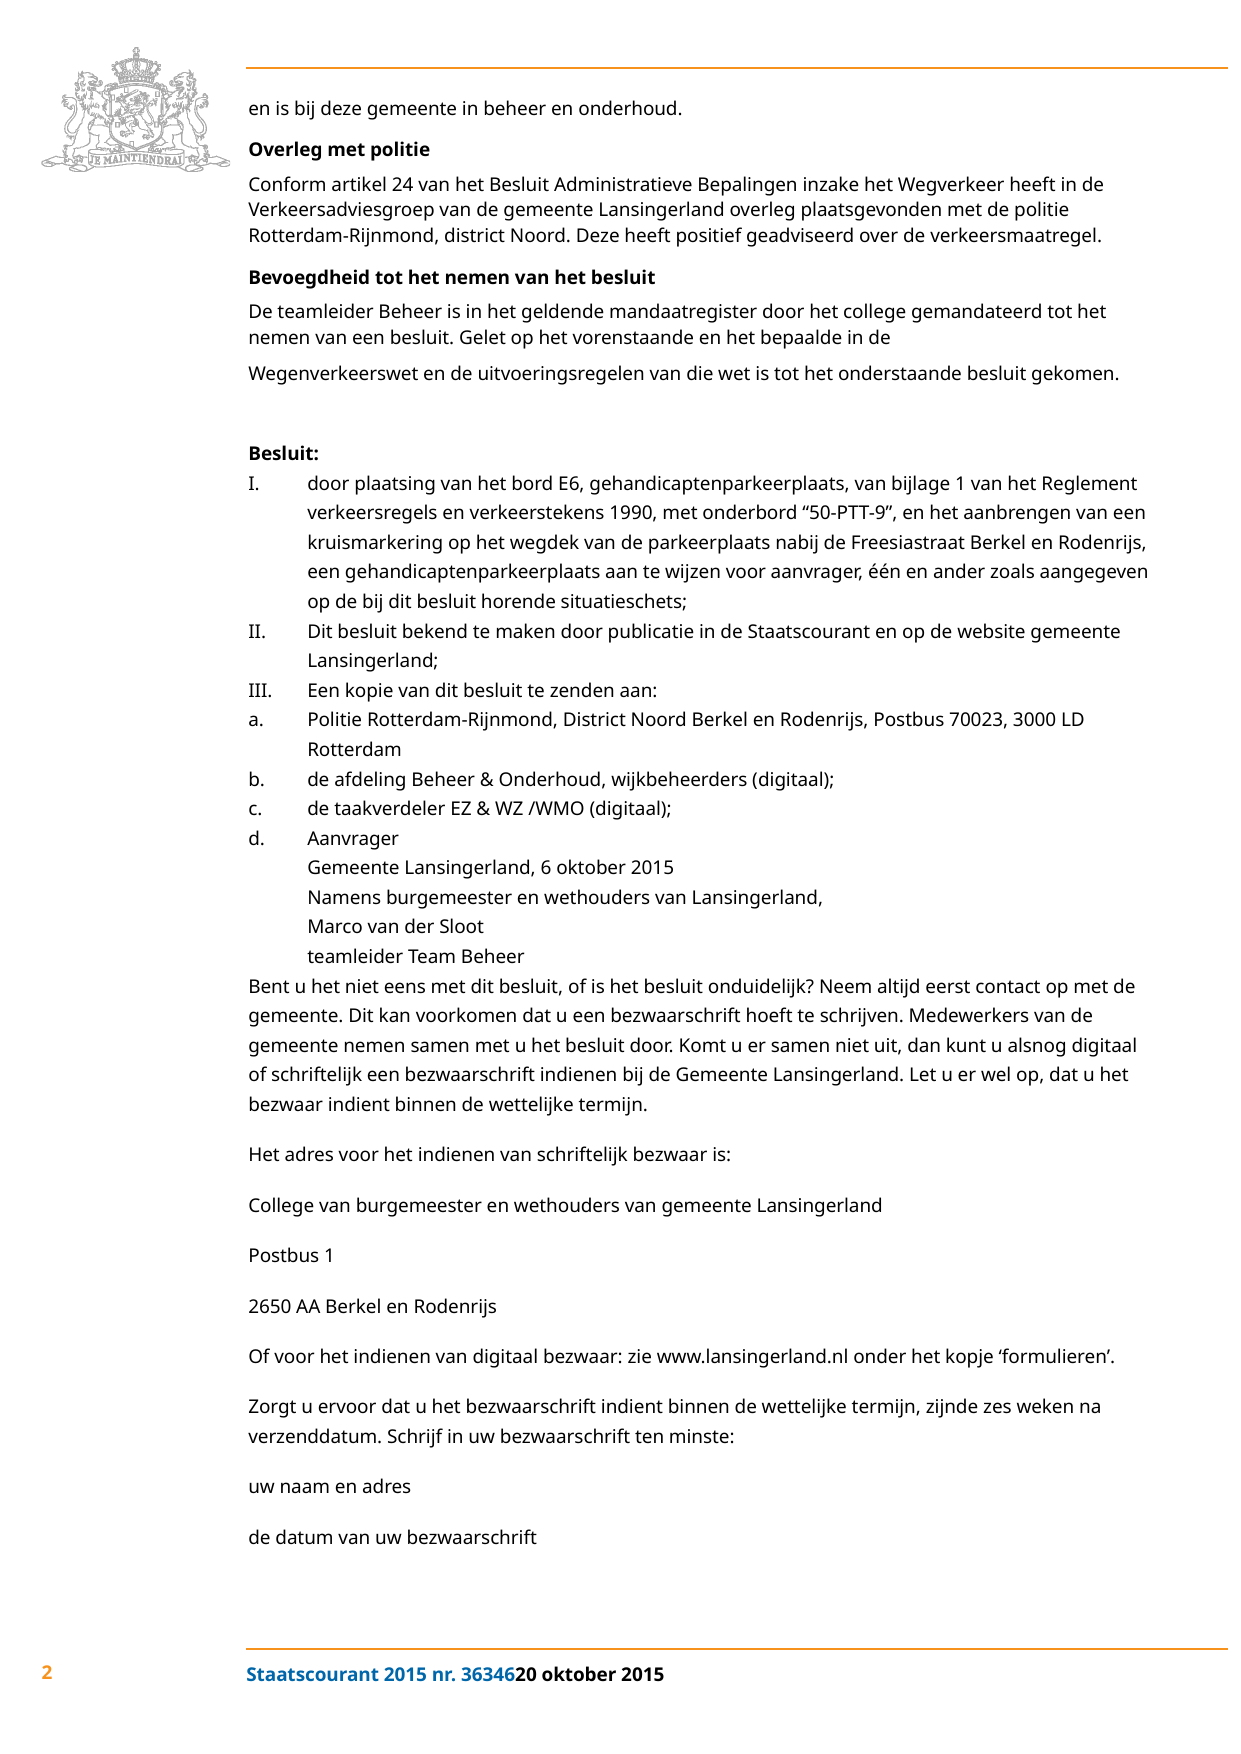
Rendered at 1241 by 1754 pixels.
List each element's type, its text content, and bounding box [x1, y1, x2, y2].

text en is bij deze gemeente in beheer en onderhoud. [248, 95, 1152, 121]
list Politie Rotterdam-Rijnmond, District Noord Berkel en Rodenrijs, Postbus 70023, 3000 LD Rotterdam [248, 707, 1152, 762]
picture [41, 47, 231, 172]
list teamleider Team Beheer [248, 943, 1152, 969]
list Gemeente Lansingerland, 6 oktober 2015 [248, 854, 1152, 880]
list door plaatsing van het bord E6, gehandicaptenparkeerplaats, van bijlage 1 van het Reglement verkeersregels en verkeerstekens 1990, met onderbord “50-PTT-9”, en het aanbrengen van een kruismarkering op het wegdek van de parkeerplaats nabij de Freesiastraat Berkel en Rodenrijs, een gehandicaptenparkeerplaats aan te wijzen voor aanvrager, één en ander zoals aangegeven op de bij dit besluit horende situatieschets; [248, 470, 1152, 614]
list Aanvrager [248, 825, 1152, 851]
text College van burgemeester en wethouders van gemeente Lansingerland [248, 1192, 1152, 1218]
list de taakverdeler EZ & WZ /WMO (digitaal); [248, 795, 1152, 821]
list Dit besluit bekend te maken door publicatie in de Staatscourant en op de website gemeente Lansingerland; [248, 618, 1152, 673]
text De teamleider Beheer is in het geldende mandaatregister door het college gemandateerd tot het nemen van een besluit. Gelet op het vorenstaande en het bepaalde in de [248, 298, 1152, 349]
text Conform artikel 24 van het Besluit Administratieve Bepalingen inzake het Wegverkeer heeft in de Verkeersadviesgroep van de gemeente Lansingerland overleg plaatsgevonden met de politie Rotterdam-Rijnmond, district Noord. Deze heeft positief geadviseerd over de verkeersmaatregel. [248, 171, 1152, 248]
list Marco van der Sloot [248, 914, 1152, 939]
text Postbus 1 [248, 1242, 1152, 1268]
text Of voor het indienen van digitaal bezwaar: zie www.lansingerland.nl onder het kopje ‘formulieren’. [248, 1343, 1152, 1369]
text Bent u het niet eens met dit besluit, of is het besluit onduidelijk? Neem altijd eerst contact op met de gemeente. Dit kan voorkomen dat u een bezwaarschrift hoeft te schrijven. Medewerkers van de gemeente nemen samen met u het besluit door. Komt u er samen niet uit, dan kunt u alsnog digitaal of schriftelijk een bezwaarschrift indienen bij de Gemeente Lansingerland. Let u er wel op, dat u het bezwaar indient binnen de wettelijke termijn. [248, 973, 1152, 1117]
text 2650 AA Berkel en Rodenrijs [248, 1293, 1152, 1318]
list de afdeling Beheer & Onderhoud, wijkbeheerders (digitaal); [248, 766, 1152, 791]
text Wegenverkeerswet en de uitvoeringsregelen van die wet is tot het onderstaande besluit gekomen. [248, 361, 1152, 386]
text Het adres voor het indienen van schriftelijk bezwaar is: [248, 1142, 1152, 1167]
text de datum van uw bezwaarschrift [248, 1524, 1152, 1550]
text Overleg met politie [248, 137, 1152, 162]
text Besluit: [248, 440, 1152, 466]
list Namens burgemeester en wethouders van Lansingerland, [248, 884, 1152, 910]
text Zorgt u ervoor dat u het bezwaarschrift indient binnen de wettelijke termijn, zijnde zes weken na verzenddatum. Schrijf in uw bezwaarschrift ten minste: [248, 1394, 1152, 1449]
text uw naam en adres [248, 1474, 1152, 1499]
list Een kopie van dit besluit te zenden aan: [248, 677, 1152, 703]
text Bevoegdheid tot het nemen van het besluit [248, 264, 1152, 290]
